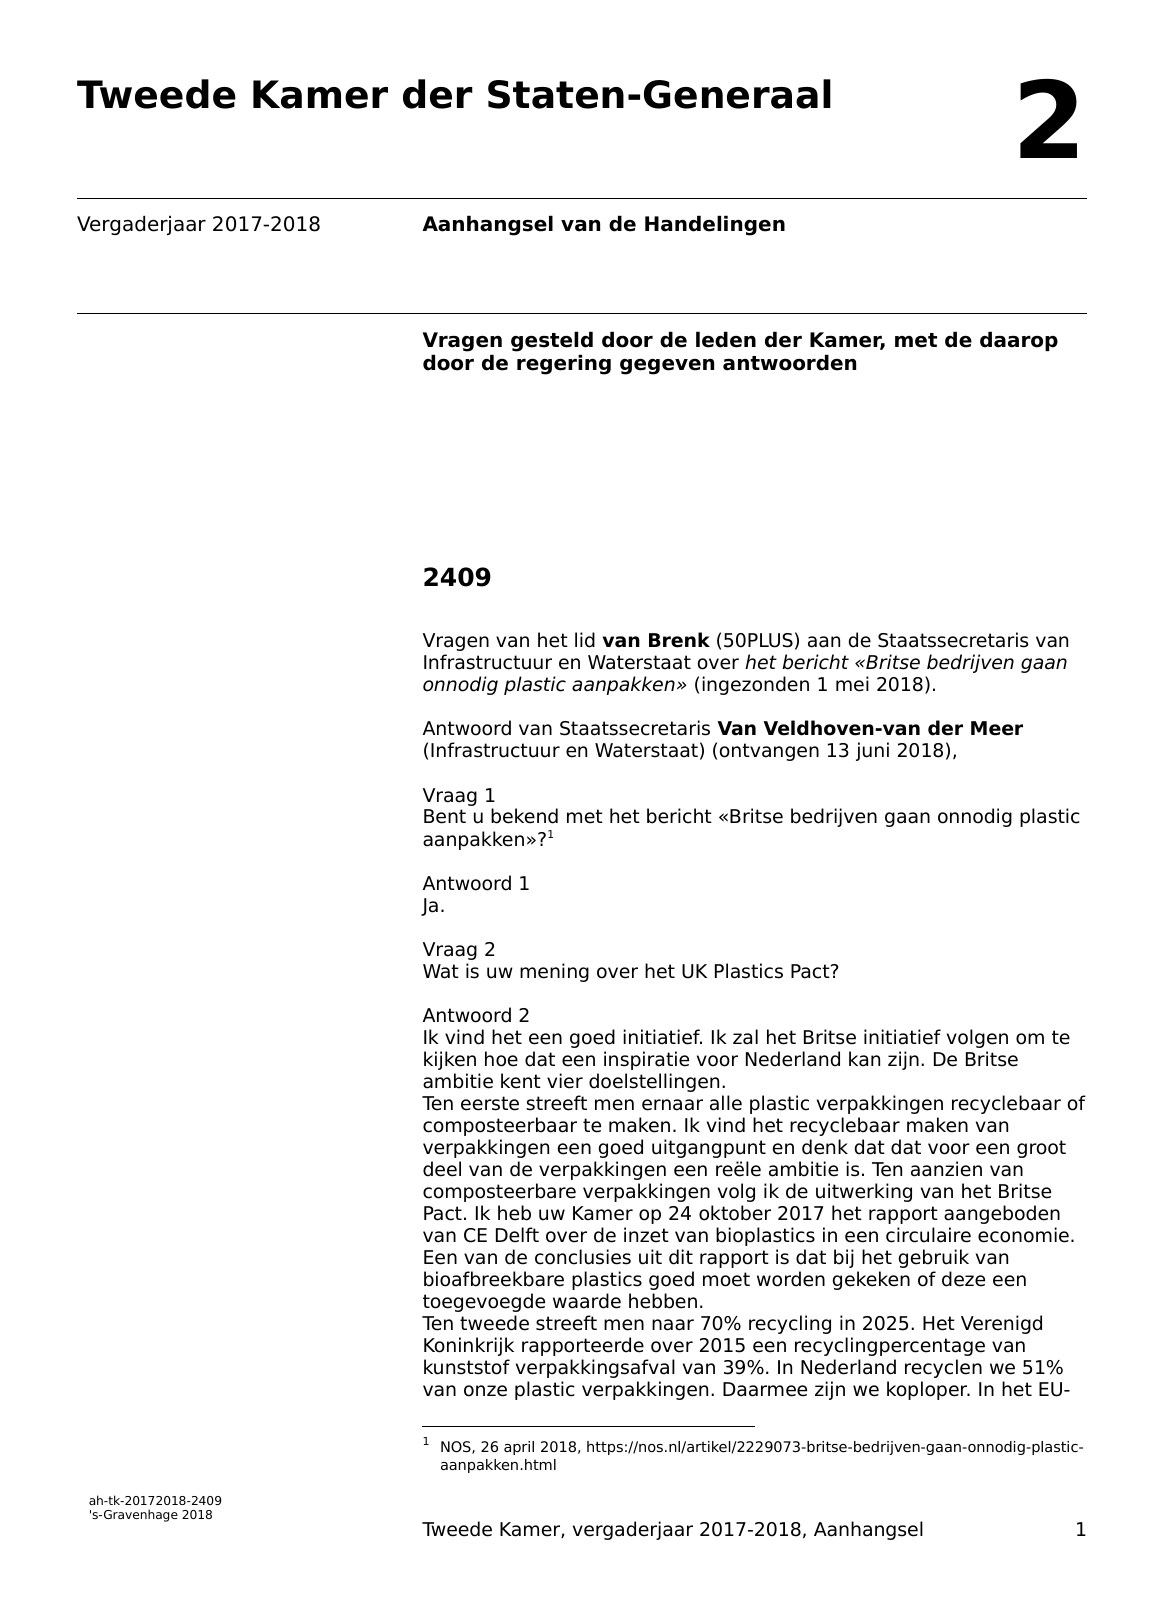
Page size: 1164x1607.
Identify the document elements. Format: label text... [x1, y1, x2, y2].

text Ik vind het een goed initiatief. Ik zal het Britse initiatief volgen om te kijken hoe dat een inspiratie voor Nederland kan zijn. De Britse ambitie kent vier doelstellingen. [422, 1027, 1087, 1093]
text Ten eerste streeft men ernaar alle plastic verpakkingen recyclebaar of composteerbaar te maken. Ik vind het recyclebaar maken van verpakkingen een goed uitgangpunt en denk dat dat voor een groot deel van de verpakkingen een reële ambitie is. Ten aanzien van composteerbare verpakkingen volg ik de uitwerking van het Britse Pact. Ik heb uw Kamer op 24 oktober 2017 het rapport aangeboden van CE Delft over de inzet van bioplastics in een circulaire economie. Een van de conclusies uit dit rapport is dat bij het gebruik van bioafbreekbare plastics goed moet worden gekeken of deze een toegevoegde waarde hebben. [422, 1093, 1087, 1313]
text Wat is uw mening over het UK Plastics Pact? [422, 961, 1087, 983]
text Vragen van het lid van Brenk (50PLUS) aan de Staatssecretaris van Infrastructuur en Waterstaat over het bericht «Britse bedrijven gaan onnodig plastic aanpakken» (ingezonden 1 mei 2018). [422, 630, 1087, 696]
text ah-tk-20172018-2409 [88, 1494, 323, 1508]
text Ten tweede streeft men naar 70% recycling in 2025. Het Verenigd Koninkrijk rapporteerde over 2015 een recyclingpercentage van kunststof verpakkingsafval van 39%. In Nederland recyclen we 51% van onze plastic verpakkingen. Daarmee zijn we koploper. In het EU- [422, 1313, 1087, 1401]
text Antwoord 2 [422, 1005, 1087, 1027]
text Bent u bekend met het bericht «Britse bedrijven gaan onnodig plastic aanpakken»? [422, 806, 1087, 850]
table_header 2 [886, 59, 1087, 198]
text Vraag 1 [422, 784, 1087, 806]
text Ja. [422, 894, 1087, 917]
text 2409 [422, 563, 1087, 592]
text Antwoord van Staatssecretaris Van Veldhoven-van der Meer (Infrastructuur en Waterstaat) (ontvangen 13 juni 2018), [422, 718, 1087, 762]
text Vraag 2 [422, 939, 1087, 961]
table_header Tweede Kamer der Staten-Generaal [77, 59, 886, 198]
table_cell [77, 314, 422, 375]
text NOS, 26 april 2018, https://nos.nl/artikel/2229073-britse-bedrijven-gaan-onnodig-plastic-aanpakken.html [422, 1435, 1087, 1474]
text 's-Gravenhage 2018 [88, 1508, 323, 1522]
table_cell Vragen gesteld door de leden der Kamer, met de daarop door de regering gegeven antwoorden [422, 314, 1087, 375]
table_cell Aanhangsel van de Handelingen [422, 199, 1087, 313]
text Antwoord 1 [422, 873, 1087, 894]
table_cell Vergaderjaar 2017-2018 [77, 199, 422, 313]
